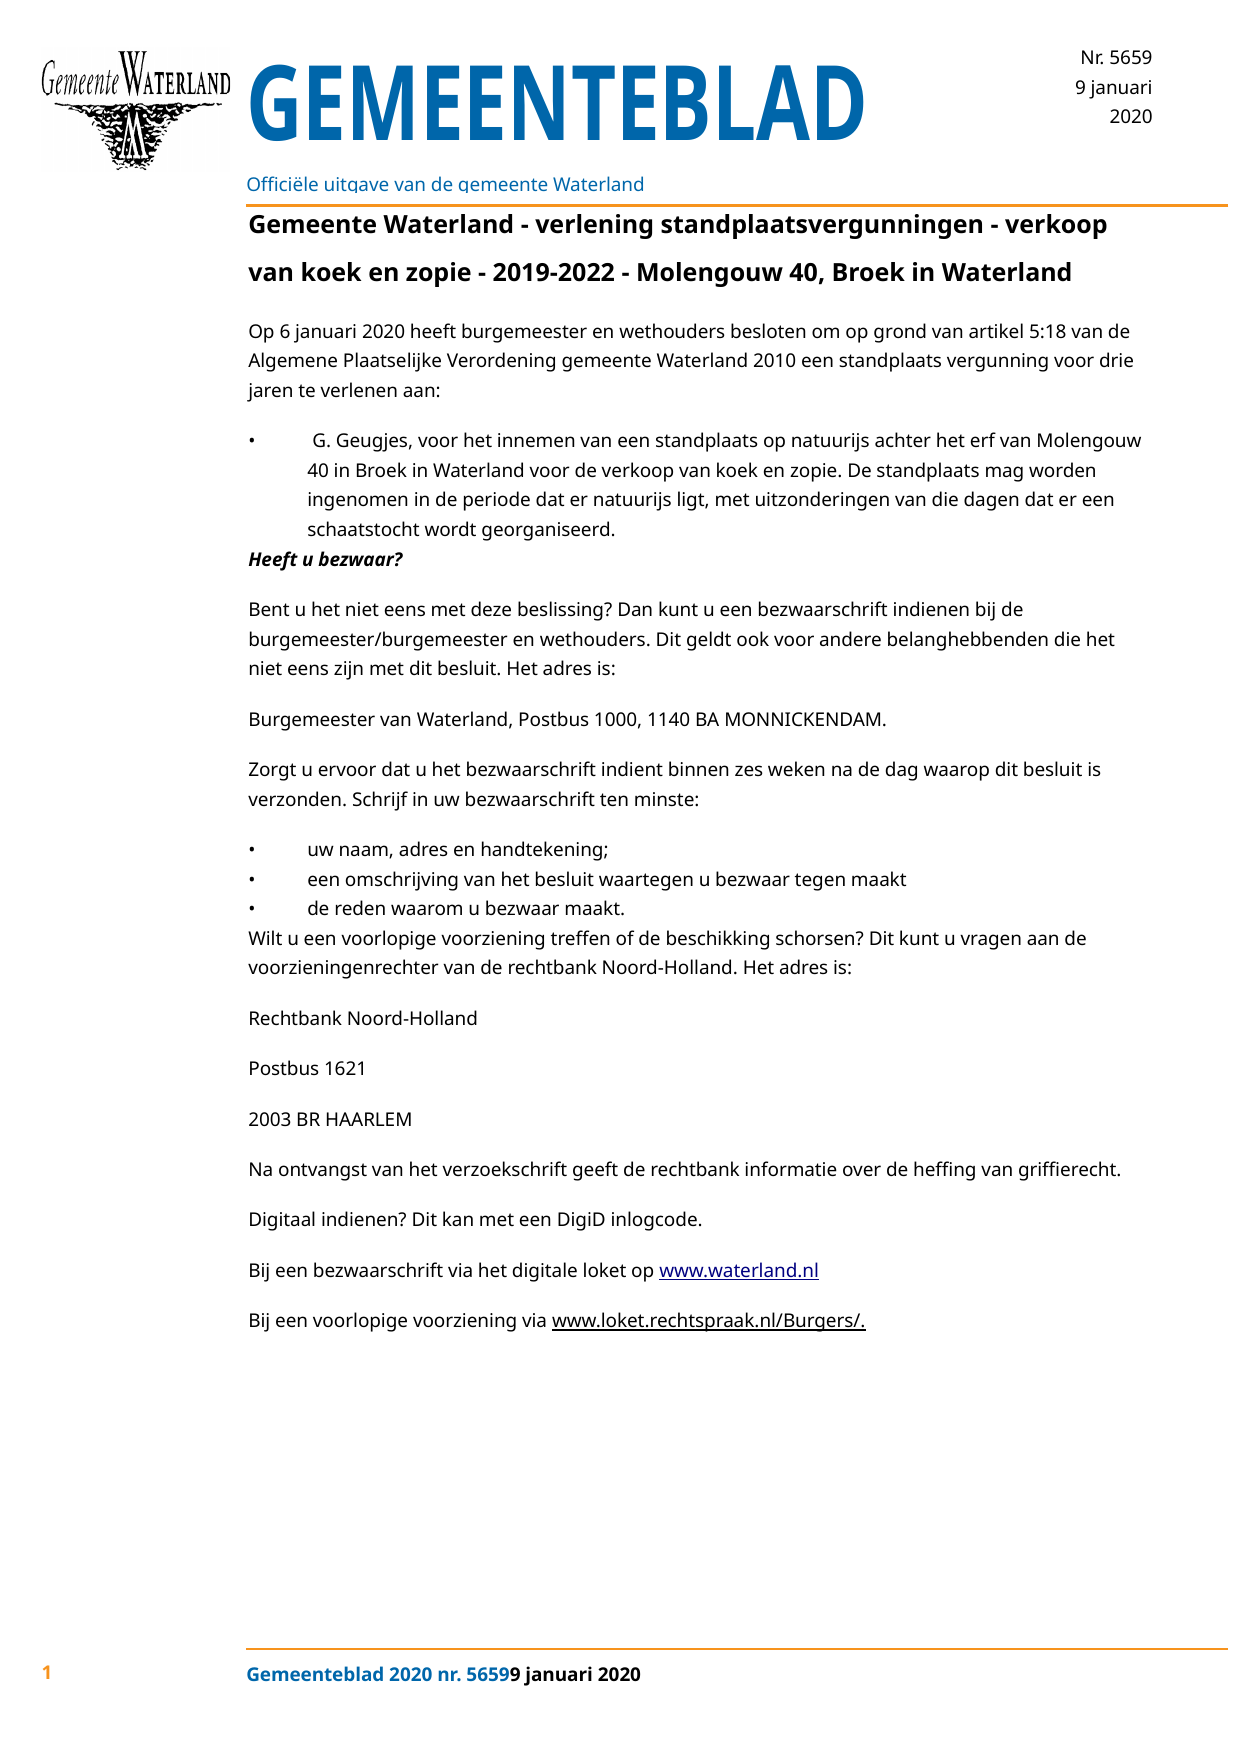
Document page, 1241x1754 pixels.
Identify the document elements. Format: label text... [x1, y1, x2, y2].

text Bij een voorlopige voorziening via www.loket.rechtspraak.nl/Burgers/. [248, 1307, 1152, 1333]
text Op 6 januari 2020 heeft burgemeester en wethouders besloten om op grond van artikel 5:18 van de Algemene Plaatselijke Verordening gemeente Waterland 2010 een standplaats vergunning voor drie jaren te verlenen aan: [248, 318, 1152, 403]
text Heeft u bezwaar? [248, 546, 1152, 572]
text 2003 BR HAARLEM [248, 1106, 1152, 1132]
list de reden waarom u bezwaar maakt. [248, 895, 1152, 921]
text Gemeente Waterland - verlening standplaatsvergunningen - verkoop van koek en zopie - 2019-2022 - Molengouw 40, Broek in Waterland [248, 207, 1152, 288]
text Wilt u een voorlopige voorziening treffen of de beschikking schorsen? Dit kunt u vragen aan de voorzieningenrechter van de rechtbank Noord-Holland. Het adres is: [248, 925, 1152, 980]
text Burgemeester van Waterland, Postbus 1000, 1140 BA MONNICKENDAM. [248, 706, 1152, 732]
picture [41, 47, 231, 172]
list uw naam, adres en handtekening; [248, 836, 1152, 862]
text Na ontvangst van het verzoekschrift geeft de rechtbank informatie over de heffing van griffierecht. [248, 1156, 1152, 1182]
text Bent u het niet eens met deze beslissing? Dan kunt u een bezwaarschrift indienen bij de burgemeester/burgemeester en wethouders. Dit geldt ook voor andere belanghebbenden die het niet eens zijn met dit besluit. Het adres is: [248, 596, 1152, 681]
text Digitaal indienen? Dit kan met een DigiD inlogcode. [248, 1207, 1152, 1232]
text Bij een bezwaarschrift via het digitale loket op www.waterland.nl [248, 1257, 1152, 1283]
list G. Geugjes, voor het innemen van een standplaats op natuurijs achter het erf van Molengouw 40 in Broek in Waterland voor de verkoop van koek en zopie. De standplaats mag worden ingenomen in de periode dat er natuurijs ligt, met uitzonderingen van die dagen dat er een schaatstocht wordt georganiseerd. [248, 427, 1152, 542]
text Rechtbank Noord-Holland [248, 1005, 1152, 1031]
text Zorgt u ervoor dat u het bezwaarschrift indient binnen zes weken na de dag waarop dit besluit is verzonden. Schrijf in uw bezwaarschrift ten minste: [248, 756, 1152, 812]
list een omschrijving van het besluit waartegen u bezwaar tegen maakt [248, 866, 1152, 892]
text Postbus 1621 [248, 1055, 1152, 1081]
